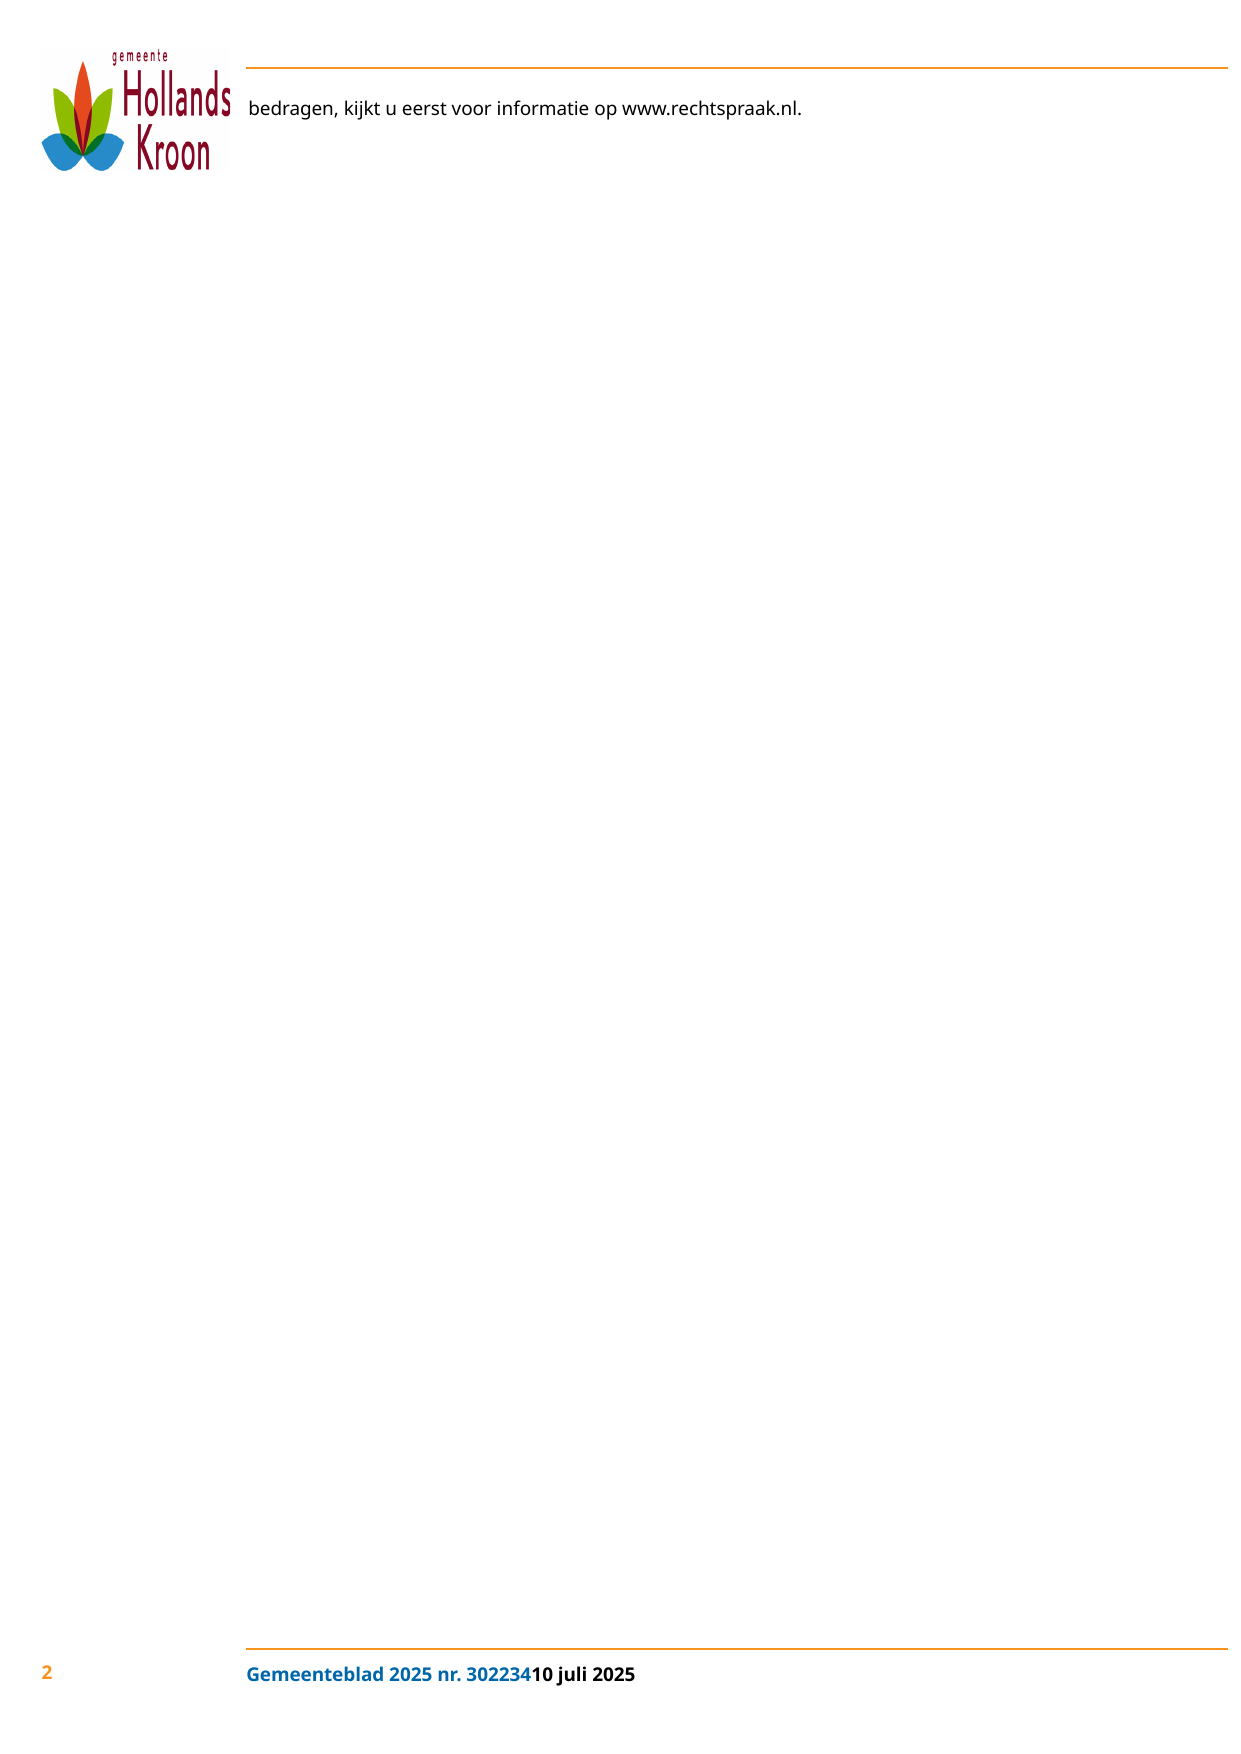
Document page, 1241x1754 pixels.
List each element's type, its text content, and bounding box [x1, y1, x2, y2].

text bedragen, kijkt u eerst voor informatie op www.rechtspraak.nl. [248, 95, 1152, 121]
picture [41, 47, 231, 172]
